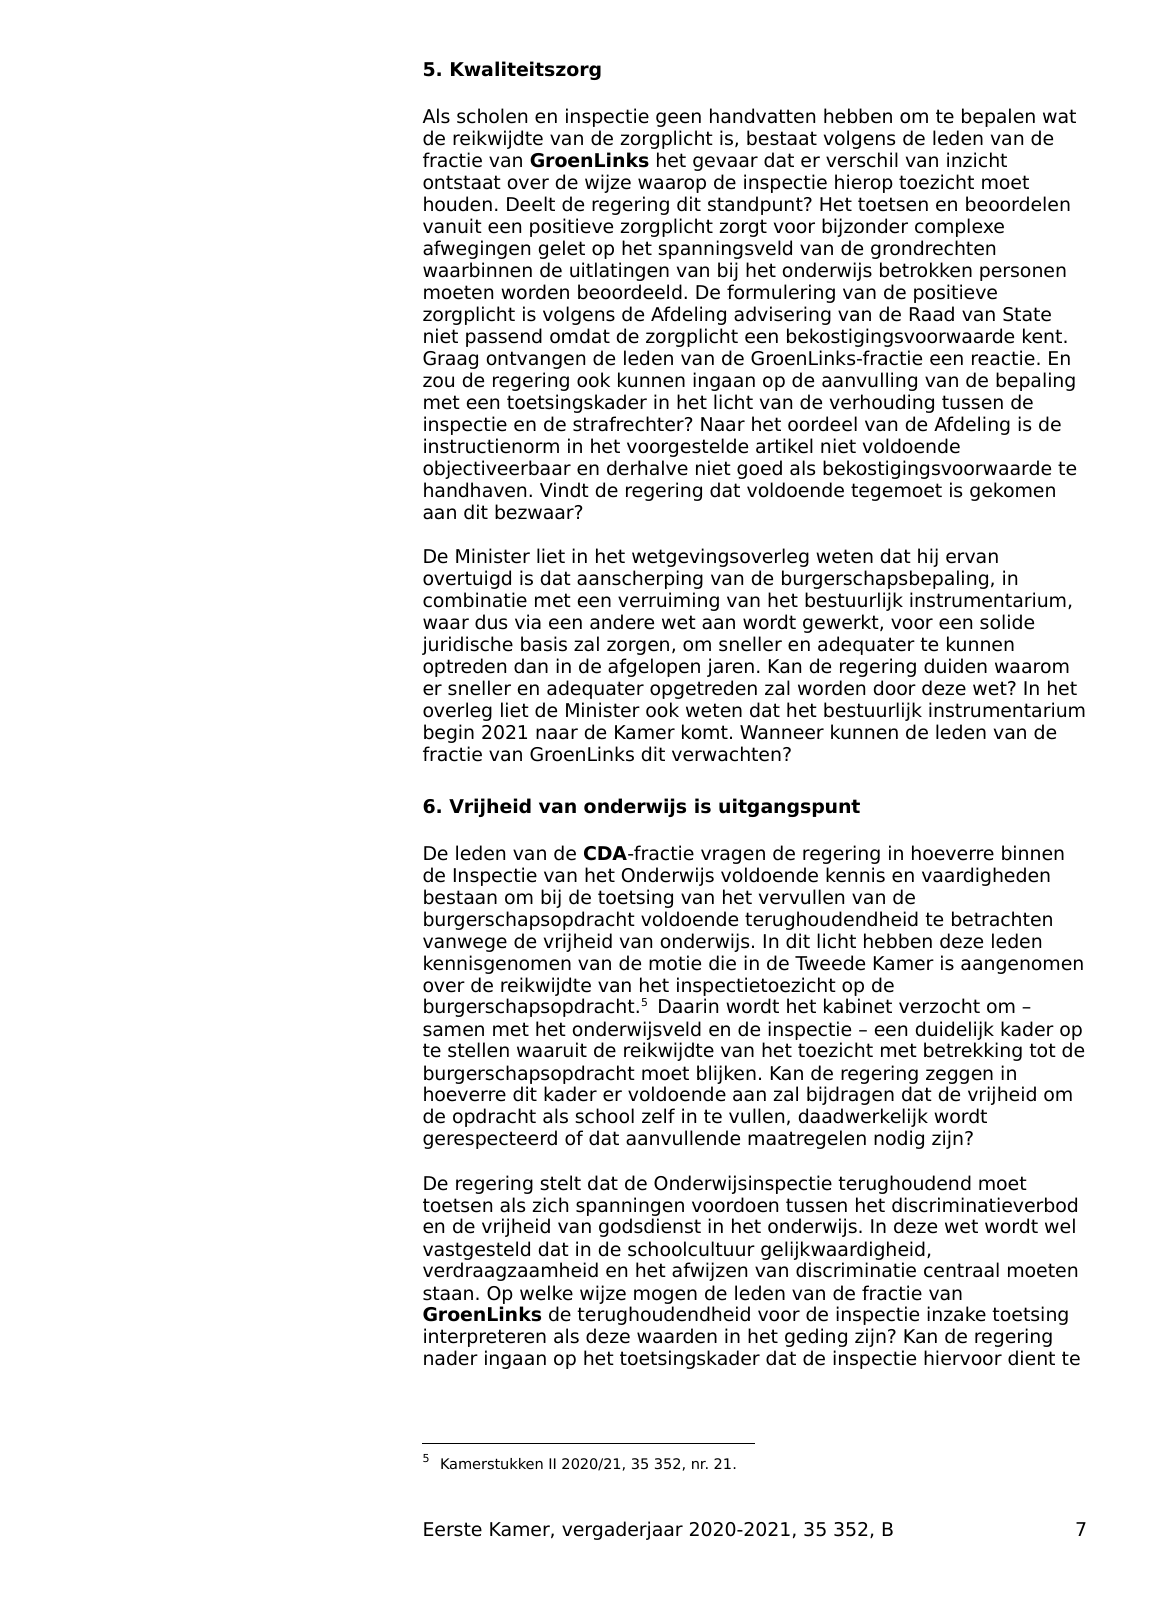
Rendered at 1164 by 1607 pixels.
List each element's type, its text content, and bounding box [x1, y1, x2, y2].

text Kamerstukken II 2020/21, 35 352, nr. 21. [422, 1452, 1087, 1474]
text Als scholen en inspectie geen handvatten hebben om te bepalen wat de reikwijdte van de zorgplicht is, bestaat volgens de leden van de fractie van GroenLinks het gevaar dat er verschil van inzicht ontstaat over de wijze waarop de inspectie hierop toezicht moet houden. Deelt de regering dit standpunt? Het toetsen en beoordelen vanuit een positieve zorgplicht zorgt voor bijzonder complexe afwegingen gelet op het spanningsveld van de grondrechten waarbinnen de uitlatingen van bij het onderwijs betrokken personen moeten worden beoordeeld. De formulering van de positieve zorgplicht is volgens de Afdeling advisering van de Raad van State niet passend omdat de zorgplicht een bekostigingsvoorwaarde kent. Graag ontvangen de leden van de GroenLinks-fractie een reactie. En zou de regering ook kunnen ingaan op de aanvulling van de bepaling met een toetsingskader in het licht van de verhouding tussen de inspectie en de strafrechter? Naar het oordeel van de Afdeling is de instructienorm in het voorgestelde artikel niet voldoende objectiveerbaar en derhalve niet goed als bekostigingsvoorwaarde te handhaven. Vindt de regering dat voldoende tegemoet is gekomen aan dit bezwaar? [422, 106, 1087, 524]
text De leden van de CDA-fractie vragen de regering in hoeverre binnen de Inspectie van het Onderwijs voldoende kennis en vaardigheden bestaan om bij de toetsing van het vervullen van de burgerschapsopdracht voldoende terughoudendheid te betrachten vanwege de vrijheid van onderwijs. In dit licht hebben deze leden kennisgenomen van de motie die in de Tweede Kamer is aangenomen over de reikwijdte van het inspectietoezicht op de burgerschapsopdracht. Daarin wordt het kabinet verzocht om – samen met het onderwijsveld en de inspectie – een duidelijk kader op te stellen waaruit de reikwijdte van het toezicht met betrekking tot de burgerschapsopdracht moet blijken. Kan de regering zeggen in hoeverre dit kader er voldoende aan zal bijdragen dat de vrijheid om de opdracht als school zelf in te vullen, daadwerkelijk wordt gerespecteerd of dat aanvullende maatregelen nodig zijn? [422, 843, 1087, 1150]
subtitle 5. Kwaliteitszorg [422, 59, 1087, 81]
text De Minister liet in het wetgevingsoverleg weten dat hij ervan overtuigd is dat aanscherping van de burgerschapsbepaling, in combinatie met een verruiming van het bestuurlijk instrumentarium, waar dus via een andere wet aan wordt gewerkt, voor een solide juridische basis zal zorgen, om sneller en adequater te kunnen optreden dan in de afgelopen jaren. Kan de regering duiden waarom er sneller en adequater opgetreden zal worden door deze wet? In het overleg liet de Minister ook weten dat het bestuurlijk instrumentarium begin 2021 naar de Kamer komt. Wanneer kunnen de leden van de fractie van GroenLinks dit verwachten? [422, 546, 1087, 766]
subtitle 6. Vrijheid van onderwijs is uitgangspunt [422, 796, 1087, 818]
text De regering stelt dat de Onderwijsinspectie terughoudend moet toetsen als zich spanningen voordoen tussen het discriminatieverbod en de vrijheid van godsdienst in het onderwijs. In deze wet wordt wel vastgesteld dat in de schoolcultuur gelijkwaardigheid, verdraagzaamheid en het afwijzen van discriminatie centraal moeten staan. Op welke wijze mogen de leden van de fractie van GroenLinks de terughoudendheid voor de inspectie inzake toetsing interpreteren als deze waarden in het geding zijn? Kan de regering nader ingaan op het toetsingskader dat de inspectie hiervoor dient te [422, 1172, 1087, 1370]
